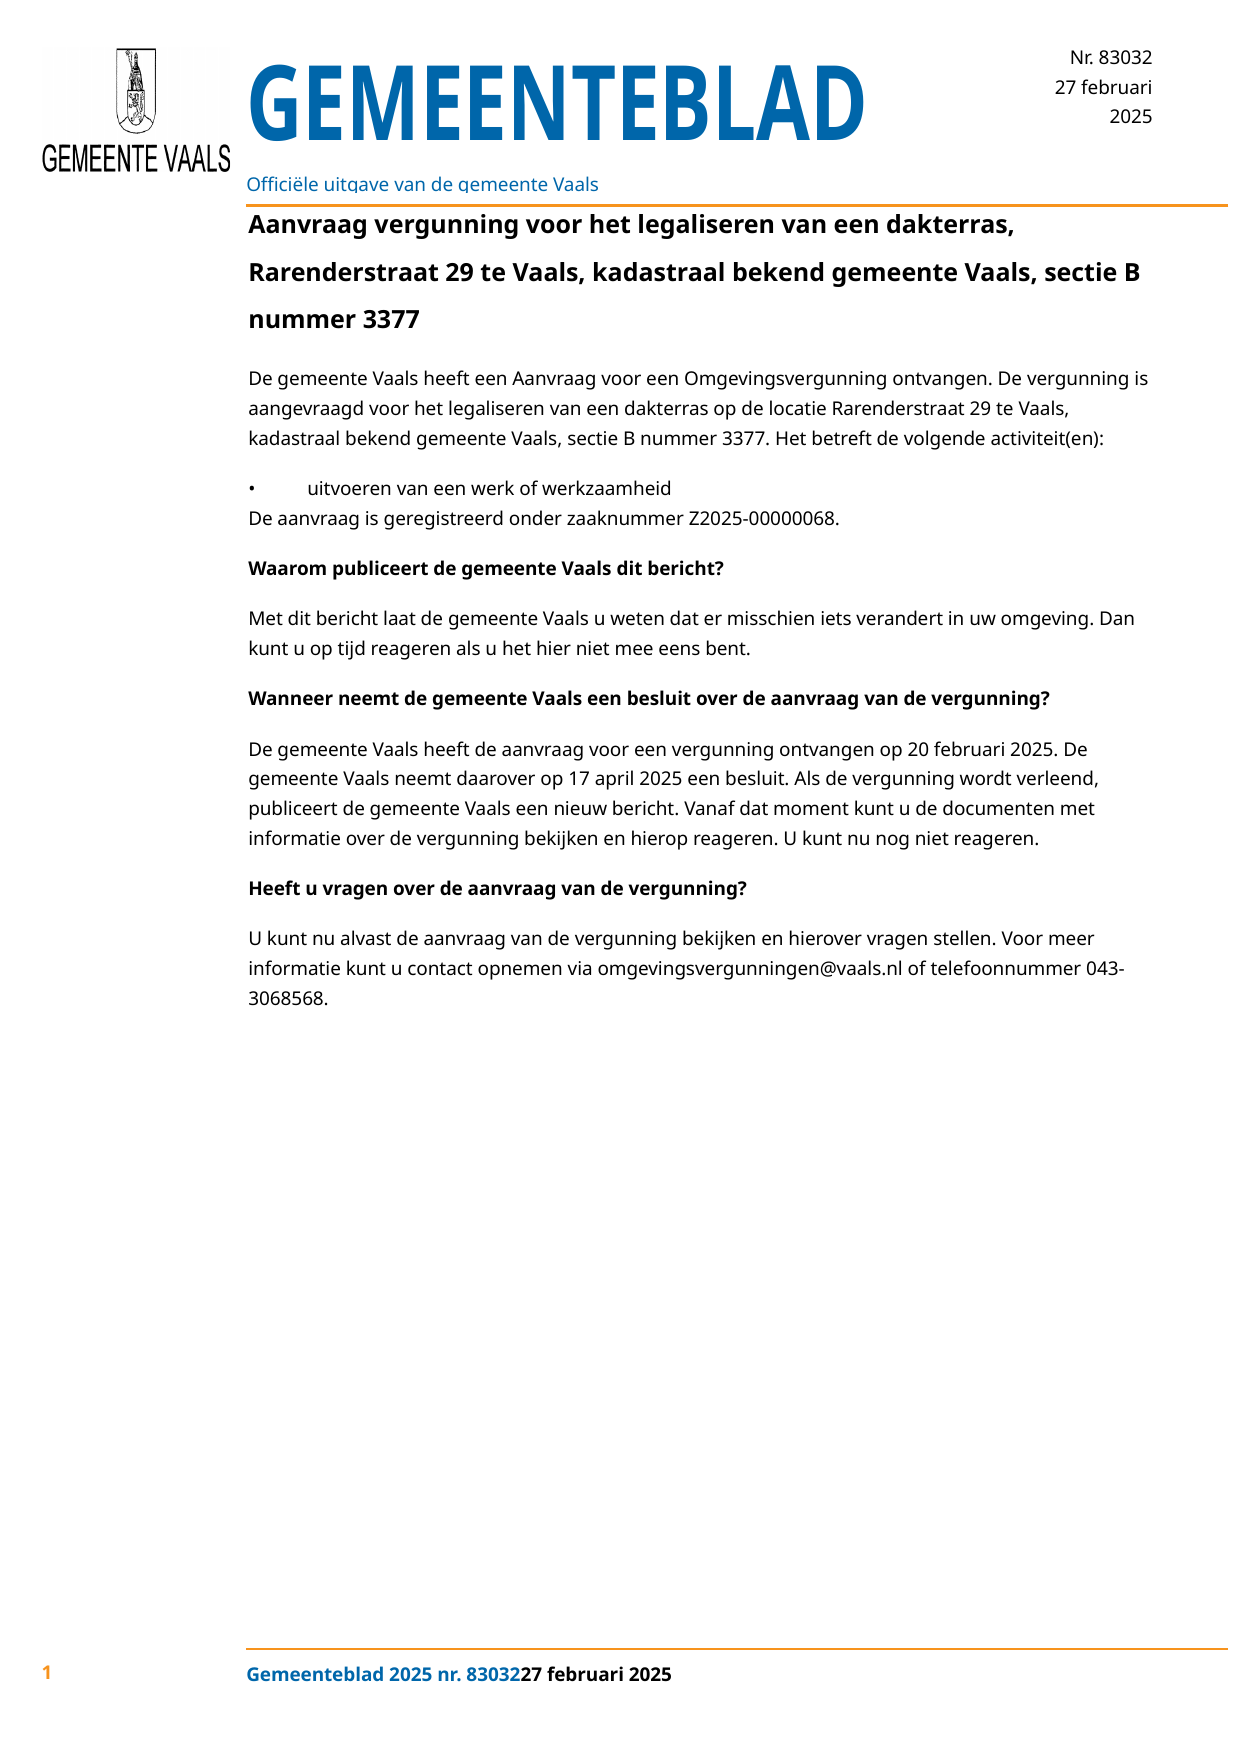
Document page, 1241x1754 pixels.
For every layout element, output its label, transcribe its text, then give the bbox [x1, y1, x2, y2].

picture [41, 47, 231, 172]
text Heeft u vragen over de aanvraag van de vergunning? [248, 875, 1152, 901]
text De aanvraag is geregistreerd onder zaaknummer Z2025-00000068. [248, 505, 1152, 530]
text Wanneer neemt de gemeente Vaals een besluit over de aanvraag van de vergunning? [248, 686, 1152, 711]
list uitvoeren van een werk of werkzaamheid [248, 475, 1152, 501]
text U kunt nu alvast de aanvraag van de vergunning bekijken en hierover vragen stellen. Voor meer informatie kunt u contact opnemen via omgevingsvergunningen@vaals.nl of telefoonnummer 043-3068568. [248, 926, 1152, 1010]
text Waarom publiceert de gemeente Vaals dit bericht? [248, 555, 1152, 581]
text Aanvraag vergunning voor het legaliseren van een dakterras, Rarenderstraat 29 te Vaals, kadastraal bekend gemeente Vaals, sectie B nummer 3377 [248, 207, 1152, 336]
text De gemeente Vaals heeft de aanvraag voor een vergunning ontvangen op 20 februari 2025. De gemeente Vaals neemt daarover op 17 april 2025 een besluit. Als de vergunning wordt verleend, publiceert de gemeente Vaals een nieuw bericht. Vanaf dat moment kunt u de documenten met informatie over de vergunning bekijken en hierop reageren. U kunt nu nog niet reageren. [248, 736, 1152, 850]
text Met dit bericht laat de gemeente Vaals u weten dat er misschien iets verandert in uw omgeving. Dan kunt u op tijd reageren als u het hier niet mee eens bent. [248, 606, 1152, 661]
text De gemeente Vaals heeft een Aanvraag voor een Omgevingsvergunning ontvangen. De vergunning is aangevraagd voor het legaliseren van een dakterras op de locatie Rarenderstraat 29 te Vaals, kadastraal bekend gemeente Vaals, sectie B nummer 3377. Het betreft de volgende activiteit(en): [248, 366, 1152, 450]
